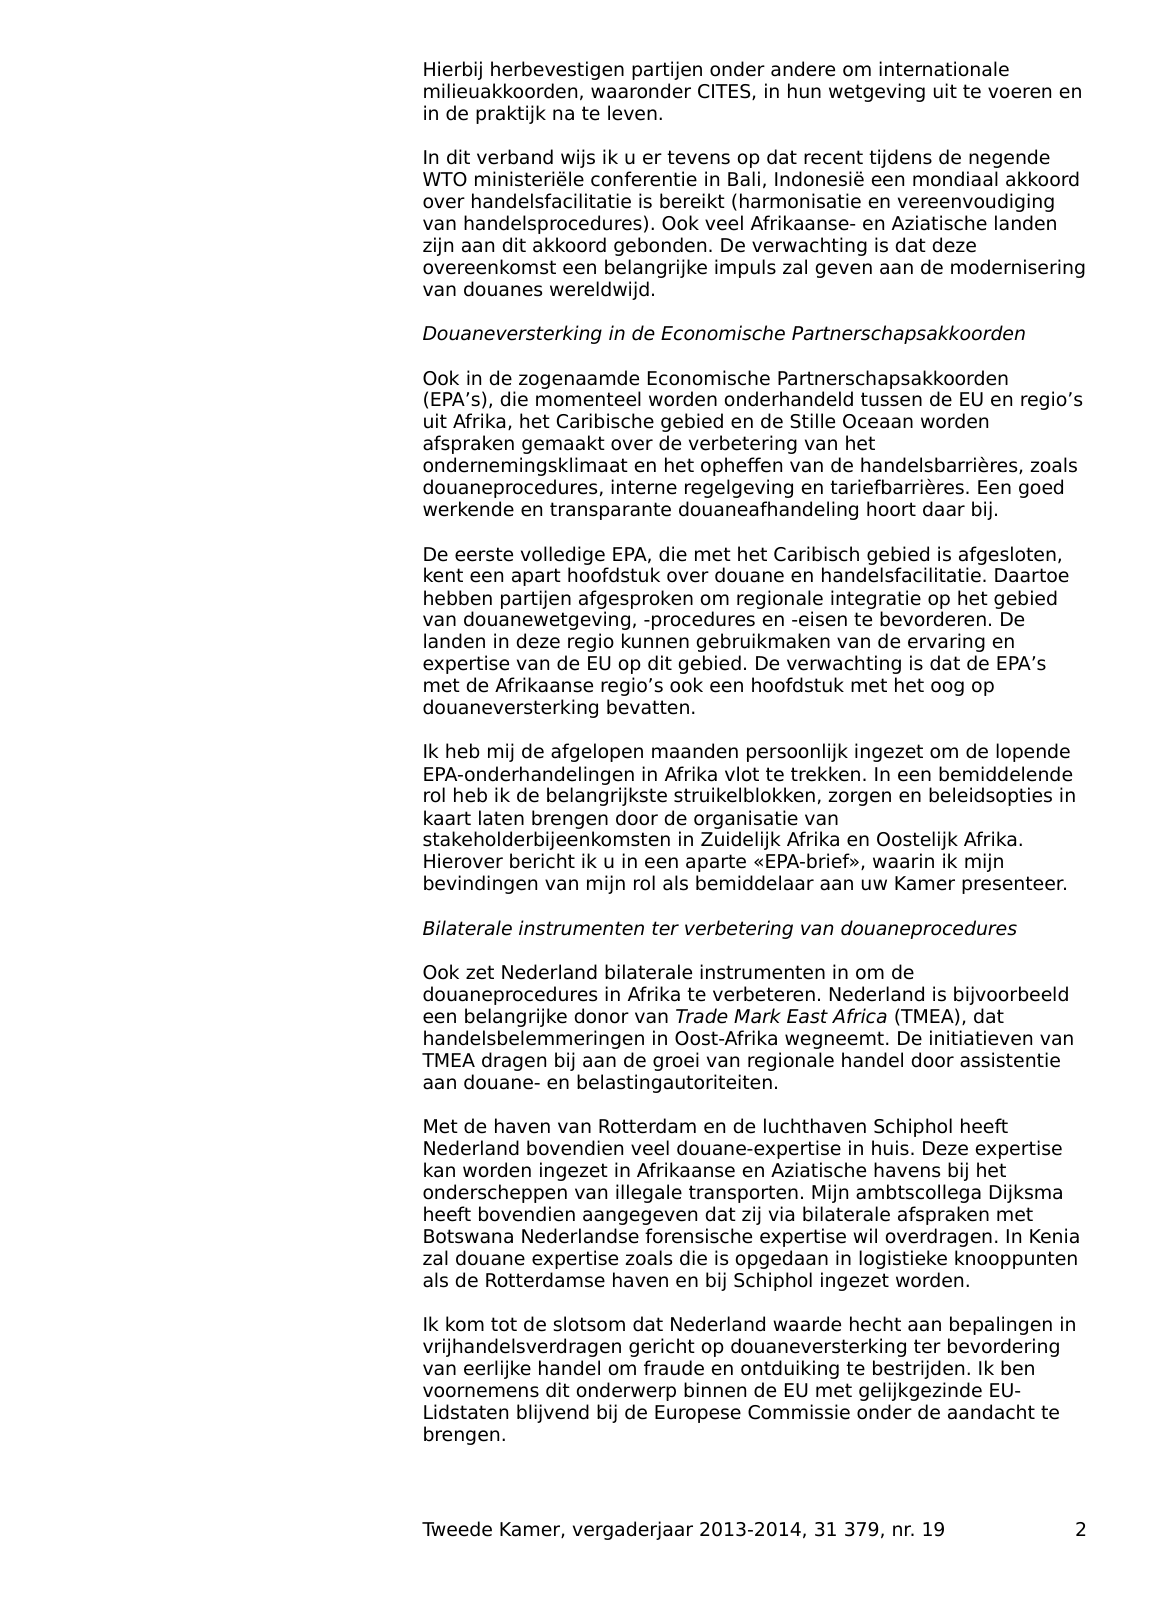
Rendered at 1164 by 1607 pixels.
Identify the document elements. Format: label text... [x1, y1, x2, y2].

text Ook in de zogenaamde Economische Partnerschapsakkoorden (EPA’s), die momenteel worden onderhandeld tussen de EU en regio’s uit Afrika, het Caribische gebied en de Stille Oceaan worden afspraken gemaakt over de verbetering van het ondernemingsklimaat en het opheffen van de handelsbarrières, zoals douaneprocedures, interne regelgeving en tariefbarrières. Een goed werkende en transparante douaneafhandeling hoort daar bij. [422, 367, 1087, 521]
text Ik kom tot de slotsom dat Nederland waarde hecht aan bepalingen in vrijhandelsverdragen gericht op douaneversterking ter bevordering van eerlijke handel om fraude en ontduiking te bestrijden. Ik ben voornemens dit onderwerp binnen de EU met gelijkgezinde EU-Lidstaten blijvend bij de Europese Commissie onder de aandacht te brengen. [422, 1314, 1087, 1446]
text Met de haven van Rotterdam en de luchthaven Schiphol heeft Nederland bovendien veel douane-expertise in huis. Deze expertise kan worden ingezet in Afrikaanse en Aziatische havens bij het onderscheppen van illegale transporten. Mijn ambtscollega Dijksma heeft bovendien aangegeven dat zij via bilaterale afspraken met Botswana Nederlandse forensische expertise wil overdragen. In Kenia zal douane expertise zoals die is opgedaan in logistieke knooppunten als de Rotterdamse haven en bij Schiphol ingezet worden. [422, 1116, 1087, 1292]
text In dit verband wijs ik u er tevens op dat recent tijdens de negende WTO ministeriële conferentie in Bali, Indonesië een mondiaal akkoord over handelsfacilitatie is bereikt (harmonisatie en vereenvoudiging van handelsprocedures). Ook veel Afrikaanse- en Aziatische landen zijn aan dit akkoord gebonden. De verwachting is dat deze overeenkomst een belangrijke impuls zal geven aan de modernisering van douanes wereldwijd. [422, 147, 1087, 301]
text Hierbij herbevestigen partijen onder andere om internationale milieuakkoorden, waaronder CITES, in hun wetgeving uit te voeren en in de praktijk na te leven. [422, 59, 1087, 125]
subtitle Douaneversterking in de Economische Partnerschapsakkoorden [422, 323, 1087, 345]
text Ik heb mij de afgelopen maanden persoonlijk ingezet om de lopende EPA-onderhandelingen in Afrika vlot te trekken. In een bemiddelende rol heb ik de belangrijkste struikelblokken, zorgen en beleidsopties in kaart laten brengen door de organisatie van stakeholderbijeenkomsten in Zuidelijk Afrika en Oostelijk Afrika. Hierover bericht ik u in een aparte «EPA-brief», waarin ik mijn bevindingen van mijn rol als bemiddelaar aan uw Kamer presenteer. [422, 741, 1087, 895]
text De eerste volledige EPA, die met het Caribisch gebied is afgesloten, kent een apart hoofdstuk over douane en handelsfacilitatie. Daartoe hebben partijen afgesproken om regionale integratie op het gebied van douanewetgeving, -procedures en -eisen te bevorderen. De landen in deze regio kunnen gebruikmaken van de ervaring en expertise van de EU op dit gebied. De verwachting is dat de EPA’s met de Afrikaanse regio’s ook een hoofdstuk met het oog op douaneversterking bevatten. [422, 543, 1087, 719]
subtitle Bilaterale instrumenten ter verbetering van douaneprocedures [422, 917, 1087, 939]
text Ook zet Nederland bilaterale instrumenten in om de douaneprocedures in Afrika te verbeteren. Nederland is bijvoorbeeld een belangrijke donor van Trade Mark East Africa (TMEA), dat handelsbelemmeringen in Oost-Afrika wegneemt. De initiatieven van TMEA dragen bij aan de groei van regionale handel door assistentie aan douane- en belastingautoriteiten. [422, 962, 1087, 1093]
